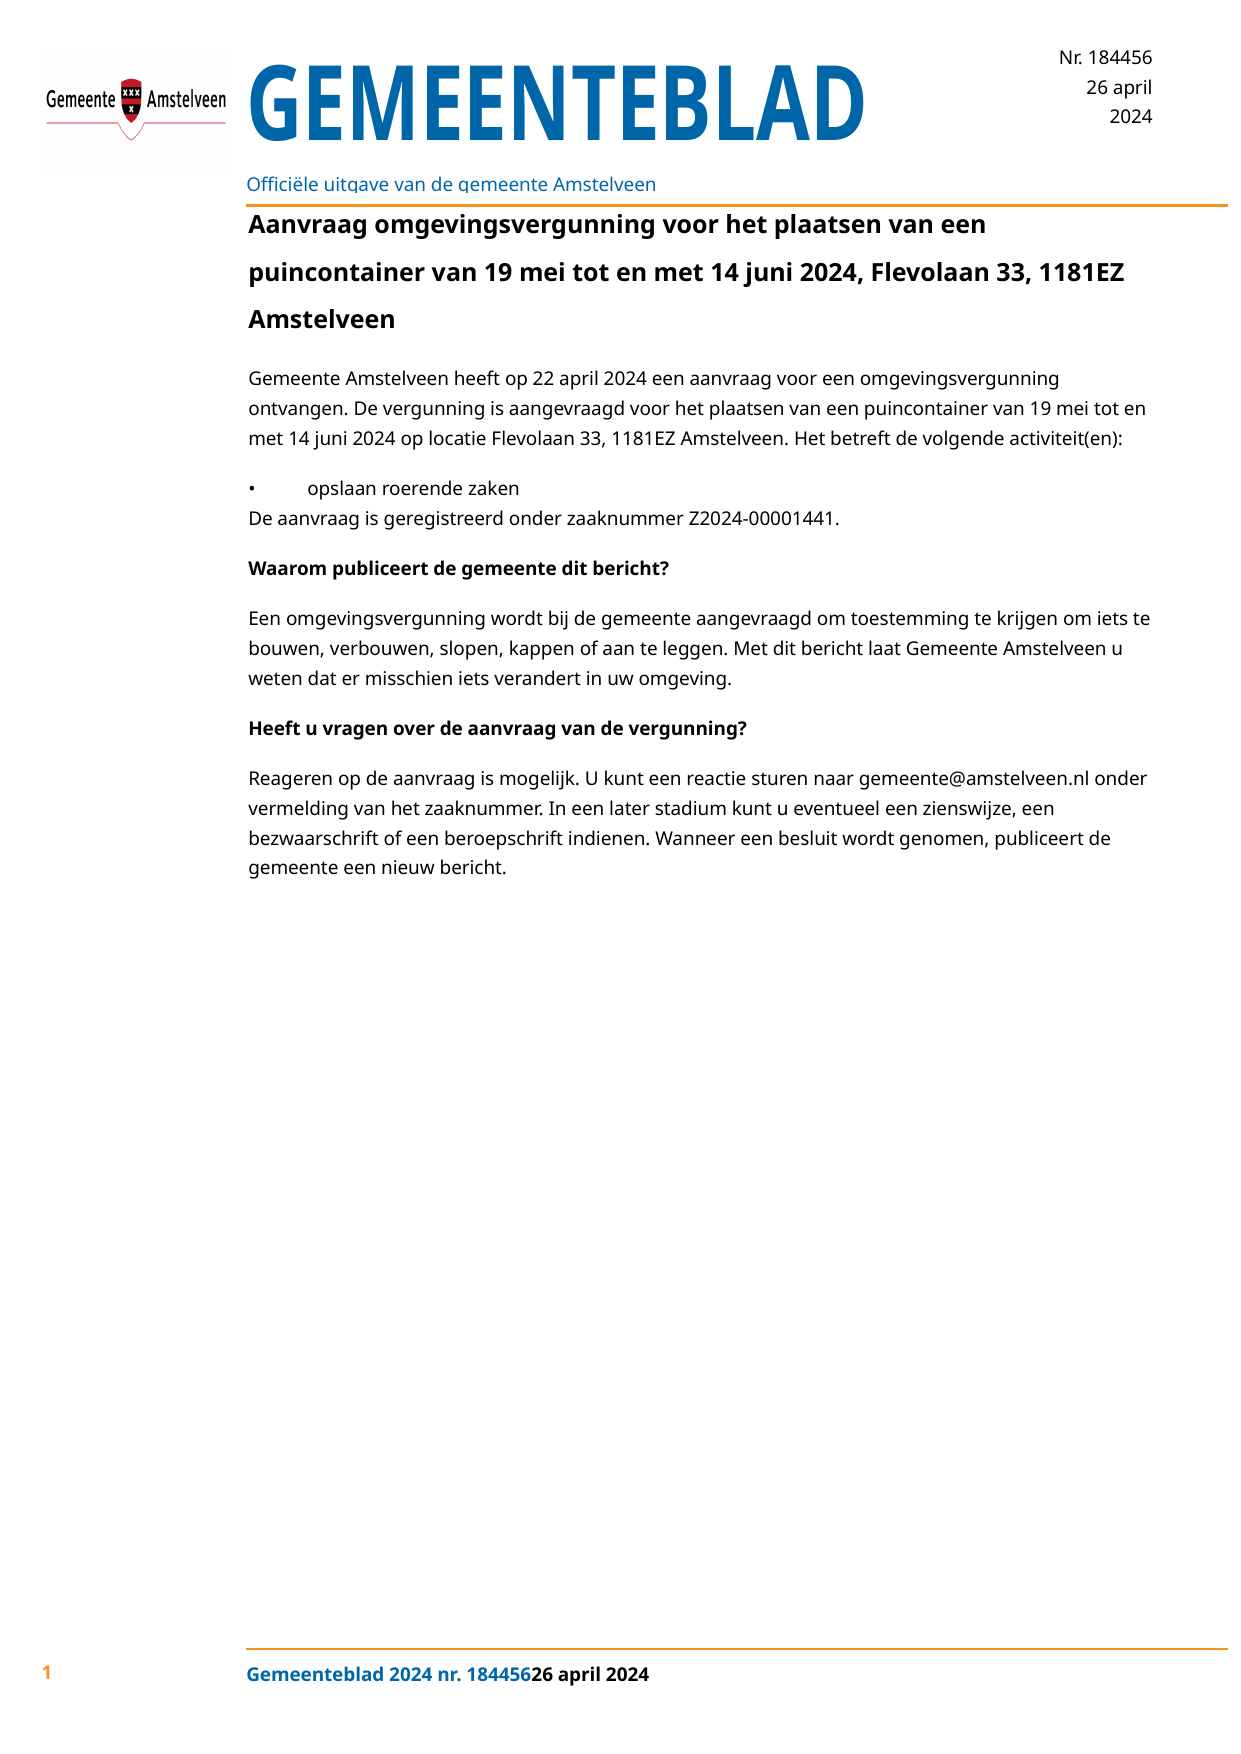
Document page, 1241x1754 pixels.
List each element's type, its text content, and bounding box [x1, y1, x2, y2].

text De aanvraag is geregistreerd onder zaaknummer Z2024-00001441. [248, 505, 1152, 530]
text Reageren op de aanvraag is mogelijk. U kunt een reactie sturen naar gemeente@amstelveen.nl onder vermelding van het zaaknummer. In een later stadium kunt u eventueel een zienswijze, een bezwaarschrift of een beroepschrift indienen. Wanneer een besluit wordt genomen, publiceert de gemeente een nieuw bericht. [248, 766, 1152, 880]
text Gemeente Amstelveen heeft op 22 april 2024 een aanvraag voor een omgevingsvergunning ontvangen. De vergunning is aangevraagd voor het plaatsen van een puincontainer van 19 mei tot en met 14 juni 2024 op locatie Flevolaan 33, 1181EZ Amstelveen. Het betreft de volgende activiteit(en): [248, 366, 1152, 450]
text Waarom publiceert de gemeente dit bericht? [248, 555, 1152, 581]
list opslaan roerende zaken [248, 475, 1152, 501]
picture [41, 47, 231, 172]
text Heeft u vragen over de aanvraag van de vergunning? [248, 715, 1152, 741]
text Een omgevingsvergunning wordt bij de gemeente aangevraagd om toestemming te krijgen om iets te bouwen, verbouwen, slopen, kappen of aan te leggen. Met dit bericht laat Gemeente Amstelveen u weten dat er misschien iets verandert in uw omgeving. [248, 606, 1152, 690]
text Aanvraag omgevingsvergunning voor het plaatsen van een puincontainer van 19 mei tot en met 14 juni 2024, Flevolaan 33, 1181EZ Amstelveen [248, 207, 1152, 336]
